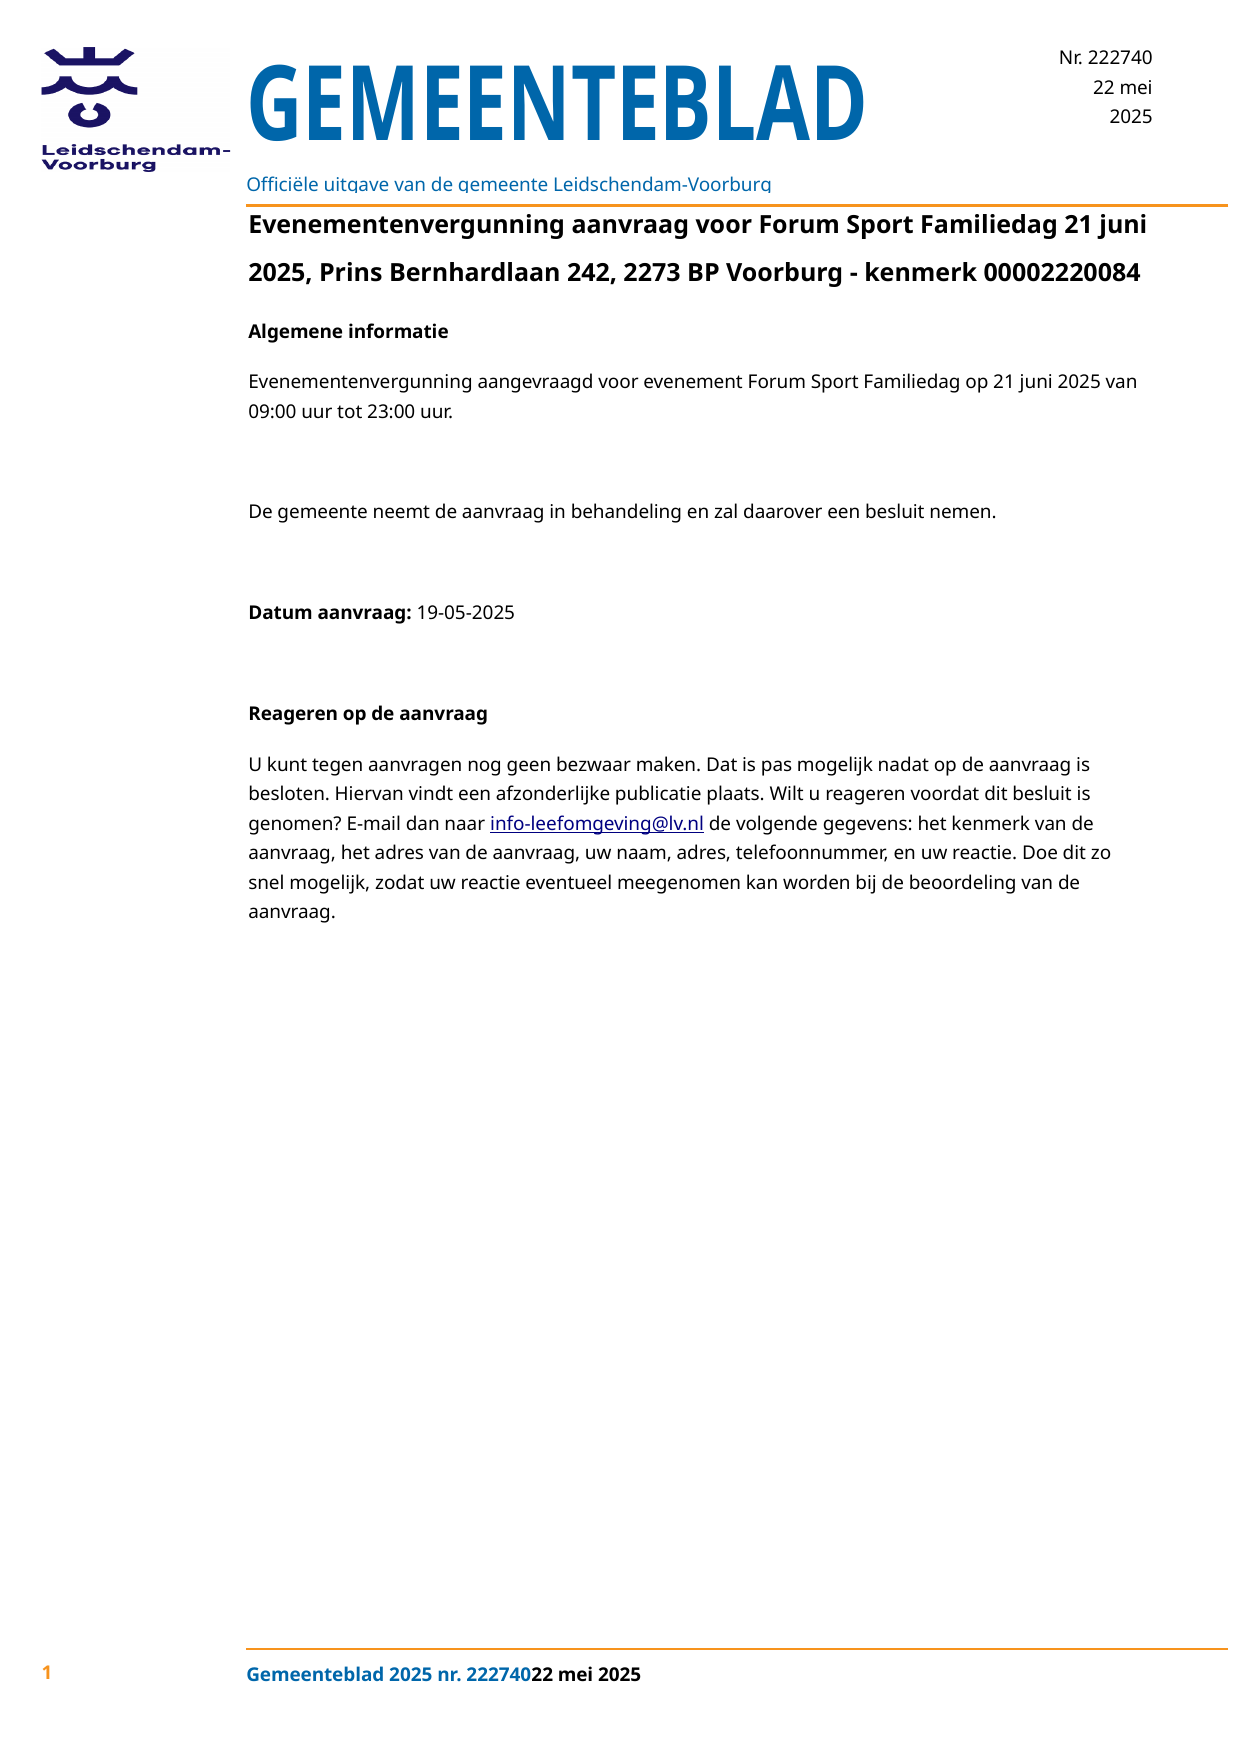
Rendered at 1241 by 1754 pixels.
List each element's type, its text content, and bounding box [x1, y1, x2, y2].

text U kunt tegen aanvragen nog geen bezwaar maken. Dat is pas mogelijk nadat op de aanvraag is besloten. Hiervan vindt een afzonderlijke publicatie plaats. Wilt u reageren voordat dit besluit is genomen? E-mail dan naar info-leefomgeving@lv.nl de volgende gegevens: het kenmerk van de aanvraag, het adres van de aanvraag, uw naam, adres, telefoonnummer, en uw reactie. Doe dit zo snel mogelijk, zodat uw reactie eventueel meegenomen kan worden bij de beoordeling van de aanvraag. [248, 751, 1152, 924]
text Evenementenvergunning aanvraag voor Forum Sport Familiedag 21 juni 2025, Prins Bernhardlaan 242, 2273 BP Voorburg - kenmerk 00002220084 [248, 207, 1152, 288]
text De gemeente neemt de aanvraag in behandeling en zal daarover een besluit nemen. [248, 499, 1152, 524]
text Reageren op de aanvraag [248, 700, 1152, 726]
picture [41, 47, 231, 172]
text Algemene informatie [248, 318, 1152, 344]
text Evenementenvergunning aangevraagd voor evenement Forum Sport Familiedag op 21 juni 2025 van 09:00 uur tot 23:00 uur. [248, 368, 1152, 424]
text Datum aanvraag: 19-05-2025 [248, 599, 1152, 625]
